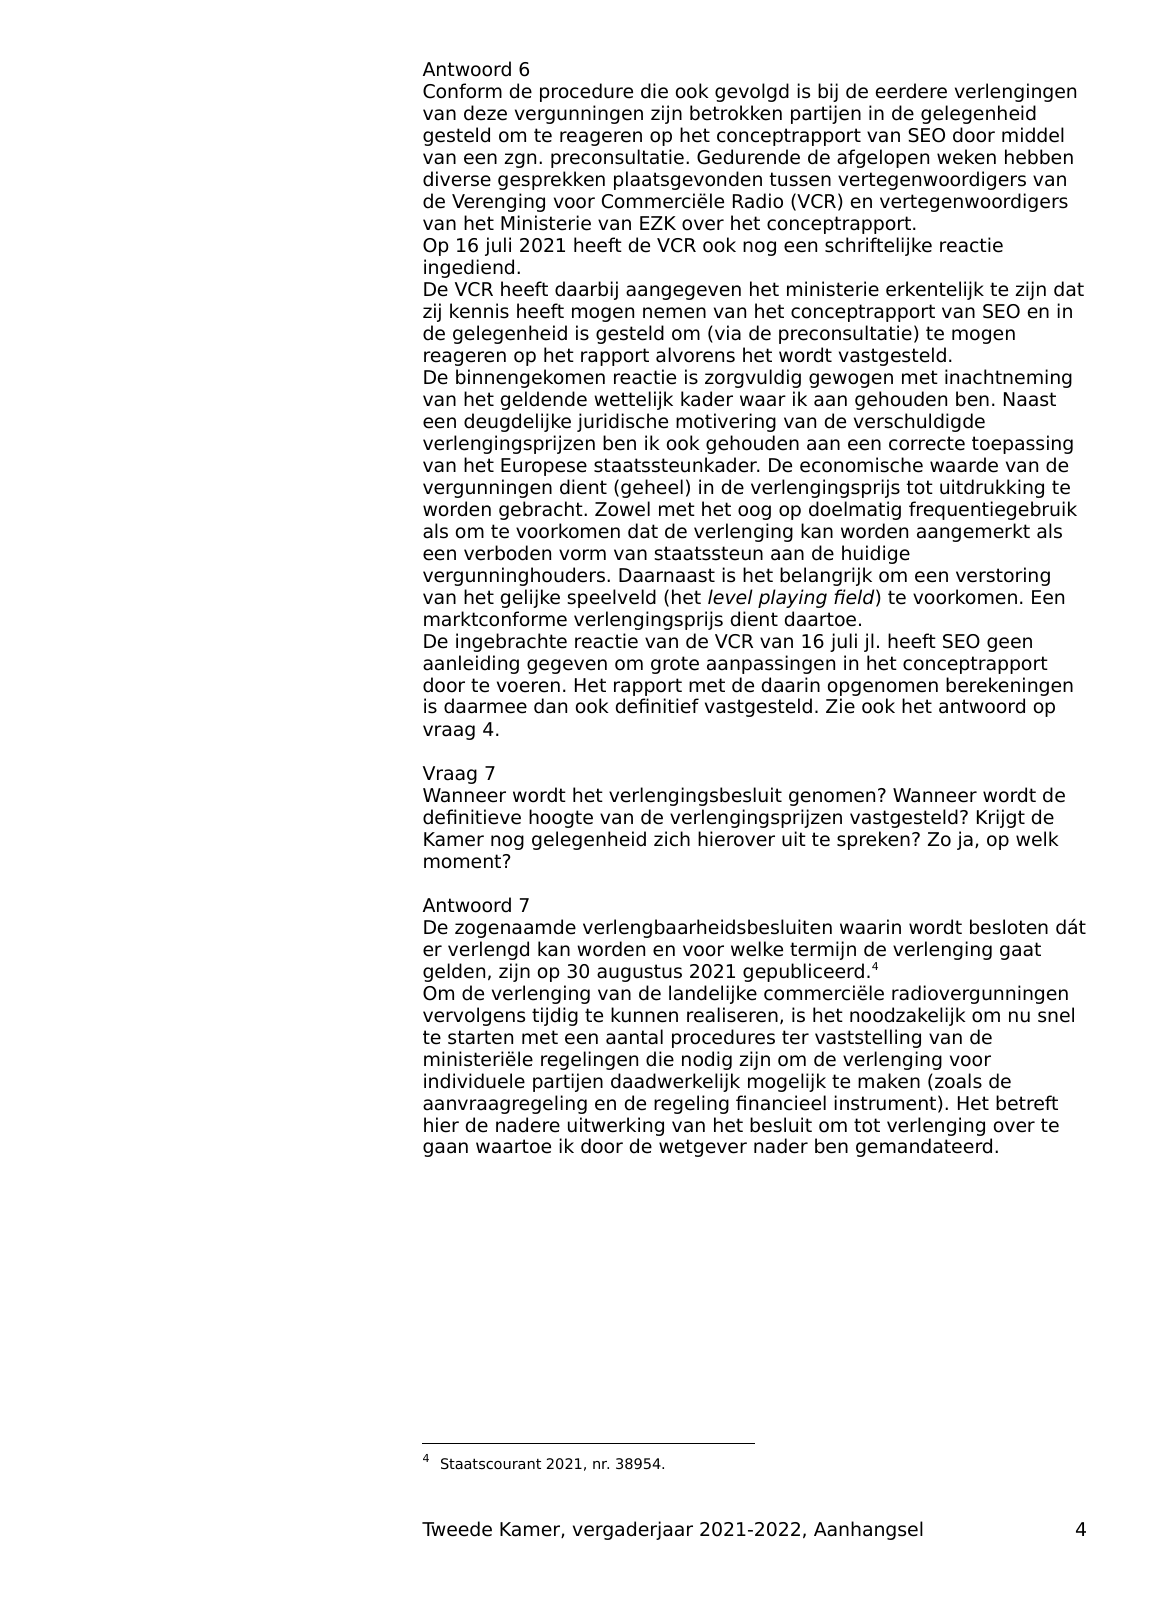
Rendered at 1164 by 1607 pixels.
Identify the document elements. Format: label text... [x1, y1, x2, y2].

text Om de verlenging van de landelijke commerciële radiovergunningen vervolgens tijdig te kunnen realiseren, is het noodzakelijk om nu snel te starten met een aantal procedures ter vaststelling van de ministeriële regelingen die nodig zijn om de verlenging voor individuele partijen daadwerkelijk mogelijk te maken (zoals de aanvraagregeling en de regeling financieel instrument). Het betreft hier de nadere uitwerking van het besluit om tot verlenging over te gaan waartoe ik door de wetgever nader ben gemandateerd. [422, 983, 1087, 1158]
text De ingebrachte reactie van de VCR van 16 juli jl. heeft SEO geen aanleiding gegeven om grote aanpassingen in het conceptrapport door te voeren. Het rapport met de daarin opgenomen berekeningen is daarmee dan ook definitief vastgesteld. Zie ook het antwoord op vraag 4. [422, 631, 1087, 740]
text Wanneer wordt het verlengingsbesluit genomen? Wanneer wordt de definitieve hoogte van de verlengingsprijzen vastgesteld? Krijgt de Kamer nog gelegenheid zich hierover uit te spreken? Zo ja, op welk moment? [422, 784, 1087, 872]
text Conform de procedure die ook gevolgd is bij de eerdere verlengingen van deze vergunningen zijn betrokken partijen in de gelegenheid gesteld om te reageren op het conceptrapport van SEO door middel van een zgn. preconsultatie. Gedurende de afgelopen weken hebben diverse gesprekken plaatsgevonden tussen vertegenwoordigers van de Verenging voor Commerciële Radio (VCR) en vertegenwoordigers van het Ministerie van EZK over het conceptrapport. [422, 81, 1087, 235]
text Op 16 juli 2021 heeft de VCR ook nog een schriftelijke reactie ingediend. [422, 235, 1087, 279]
text Vraag 7 [422, 763, 1087, 784]
text Antwoord 6 [422, 59, 1087, 81]
text De zogenaamde verlengbaarheidsbesluiten waarin wordt besloten dát er verlengd kan worden en voor welke termijn de verlenging gaat gelden, zijn op 30 augustus 2021 gepubliceerd. [422, 917, 1087, 983]
text De VCR heeft daarbij aangegeven het ministerie erkentelijk te zijn dat zij kennis heeft mogen nemen van het conceptrapport van SEO en in de gelegenheid is gesteld om (via de preconsultatie) te mogen reageren op het rapport alvorens het wordt vastgesteld. [422, 279, 1087, 367]
text Antwoord 7 [422, 895, 1087, 917]
text De binnengekomen reactie is zorgvuldig gewogen met inachtneming van het geldende wettelijk kader waar ik aan gehouden ben. Naast een deugdelijke juridische motivering van de verschuldigde verlengingsprijzen ben ik ook gehouden aan een correcte toepassing van het Europese staatssteunkader. De economische waarde van de vergunningen dient (geheel) in de verlengingsprijs tot uitdrukking te worden gebracht. Zowel met het oog op doelmatig frequentiegebruik als om te voorkomen dat de verlenging kan worden aangemerkt als een verboden vorm van staatssteun aan de huidige vergunninghouders. Daarnaast is het belangrijk om een verstoring van het gelijke speelveld (het level playing field) te voorkomen. Een marktconforme verlengingsprijs dient daartoe. [422, 367, 1087, 631]
text Staatscourant 2021, nr. 38954. [422, 1452, 1087, 1474]
